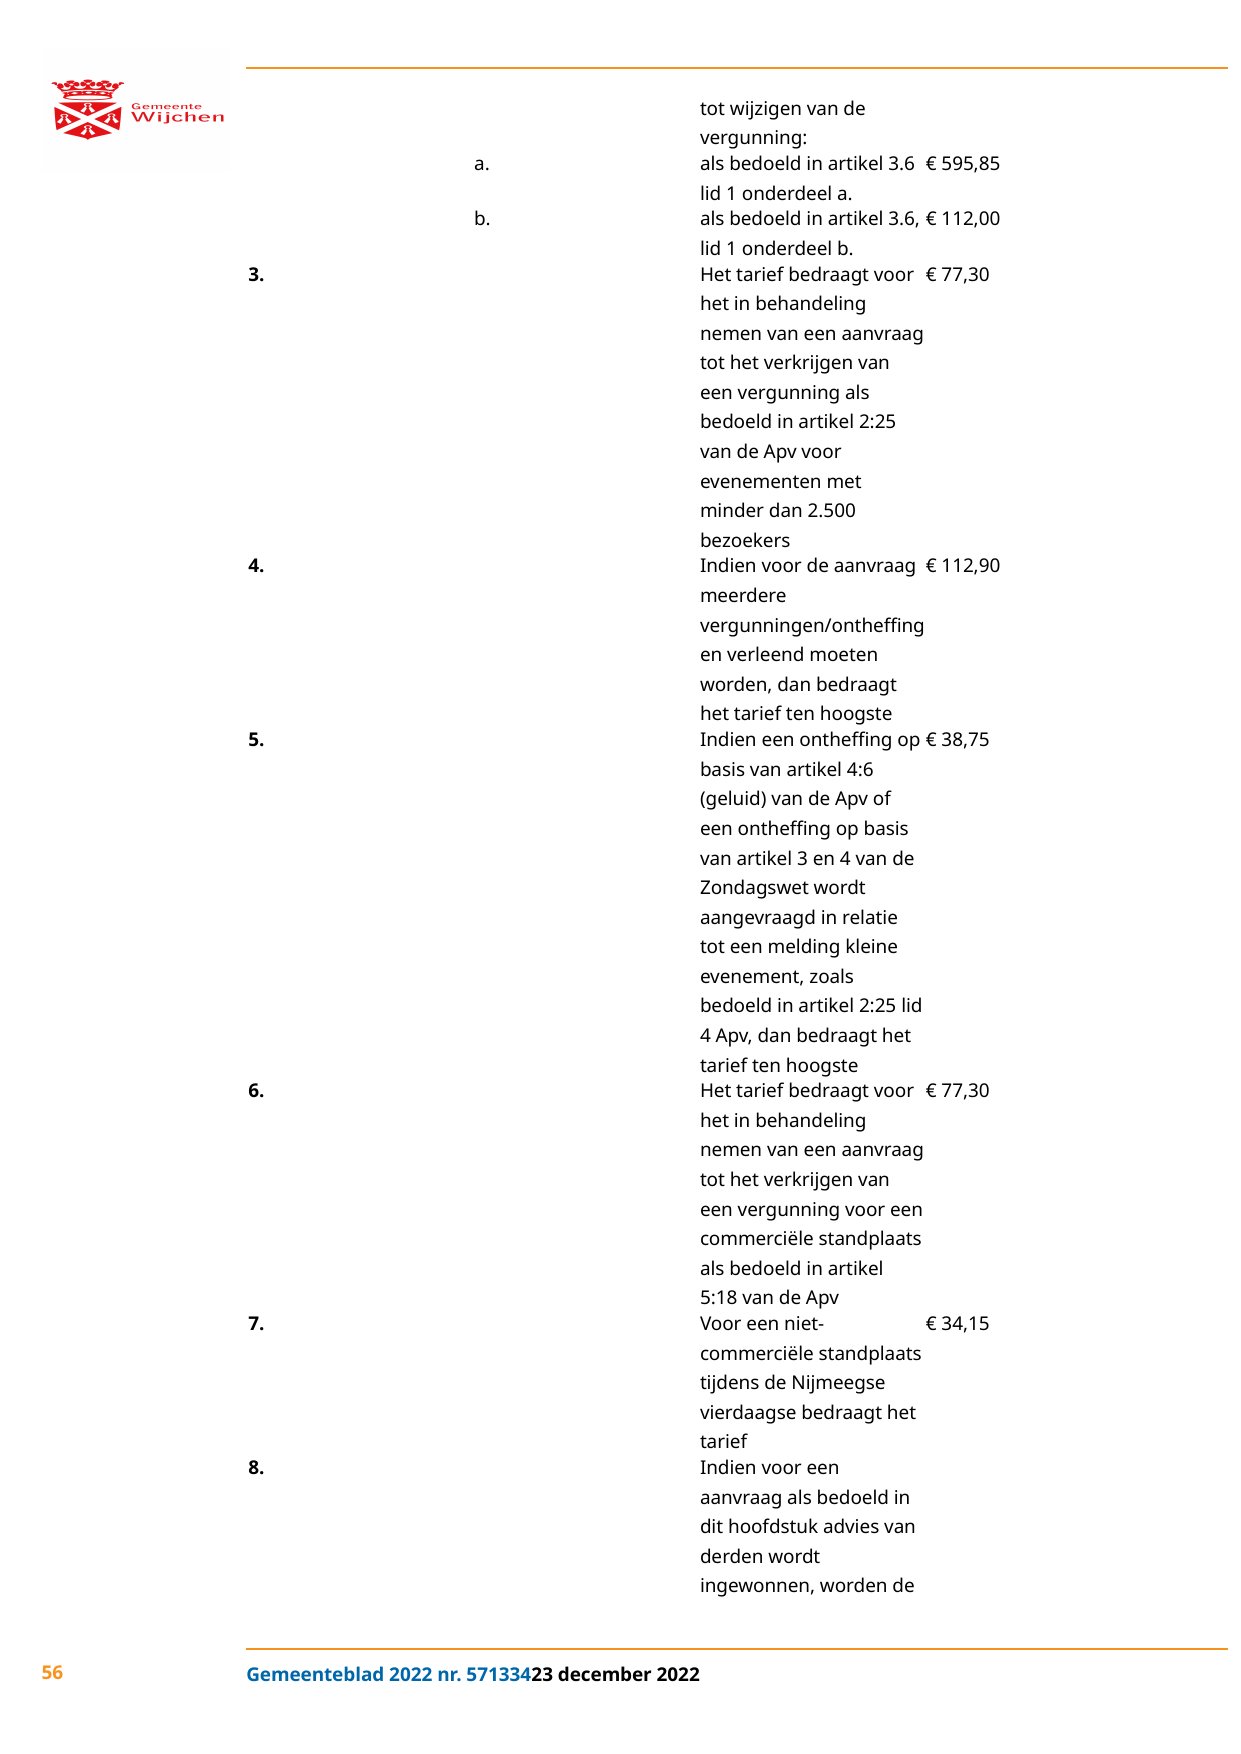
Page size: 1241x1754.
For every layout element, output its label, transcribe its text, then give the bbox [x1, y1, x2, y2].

table_cell 6. [248, 1078, 474, 1310]
table_cell [474, 1310, 700, 1454]
table_cell [248, 205, 474, 261]
table_cell [474, 726, 700, 1077]
table_cell Voor een niet-commerciële standplaats tijdens de Nijmeegse vierdaagse bedraagt het tarief [700, 1310, 926, 1454]
table_cell [474, 553, 700, 726]
table_cell 5. [248, 726, 474, 1077]
table_cell 7. [248, 1310, 474, 1454]
table_cell [248, 95, 474, 150]
table_cell [474, 1078, 700, 1310]
table_cell Indien een ontheffing op basis van artikel 4:6 (geluid) van de Apv of een ontheffing op basis van artikel 3 en 4 van de Zondagswet wordt aangevraagd in relatie tot een melding kleine evenement, zoals bedoeld in artikel 2:25 lid 4 Apv, dan bedraagt het tarief ten hoogste [700, 726, 926, 1077]
table_cell [474, 261, 700, 553]
table_cell € 112,00 [926, 205, 1152, 261]
picture [41, 47, 231, 172]
table_cell b. [474, 205, 700, 261]
table_cell € 34,15 [926, 1310, 1152, 1454]
table_cell [926, 1454, 1152, 1598]
table_cell [926, 95, 1152, 150]
table_cell tot wijzigen van de vergunning: [700, 95, 926, 150]
table_cell [474, 95, 700, 150]
table_cell Het tarief bedraagt voor het in behandeling nemen van een aanvraag tot het verkrijgen van een vergunning als bedoeld in artikel 2:25 van de Apv voor evenementen met minder dan 2.500 bezoekers [700, 261, 926, 553]
table_cell Indien voor de aanvraag meerdere vergunningen/ontheffingen verleend moeten worden, dan bedraagt het tarief ten hoogste [700, 553, 926, 726]
table_cell a. [474, 150, 700, 205]
table_cell € 77,30 [926, 261, 1152, 553]
table_cell [474, 1454, 700, 1598]
table_cell € 112,90 [926, 553, 1152, 726]
table_cell € 77,30 [926, 1078, 1152, 1310]
table_cell Indien voor een aanvraag als bedoeld in dit hoofdstuk advies van derden wordt ingewonnen, worden de [700, 1454, 926, 1598]
table_cell 8. [248, 1454, 474, 1598]
table_cell 3. [248, 261, 474, 553]
table_cell Het tarief bedraagt voor het in behandeling nemen van een aanvraag tot het verkrijgen van een vergunning voor een commerciële standplaats als bedoeld in artikel 5:18 van de Apv [700, 1078, 926, 1310]
table_cell als bedoeld in artikel 3.6 lid 1 onderdeel a. [700, 150, 926, 205]
table_cell 4. [248, 553, 474, 726]
table_cell € 38,75 [926, 726, 1152, 1077]
table_cell € 595,85 [926, 150, 1152, 205]
table_cell [248, 150, 474, 205]
table_cell als bedoeld in artikel 3.6, lid 1 onderdeel b. [700, 205, 926, 261]
